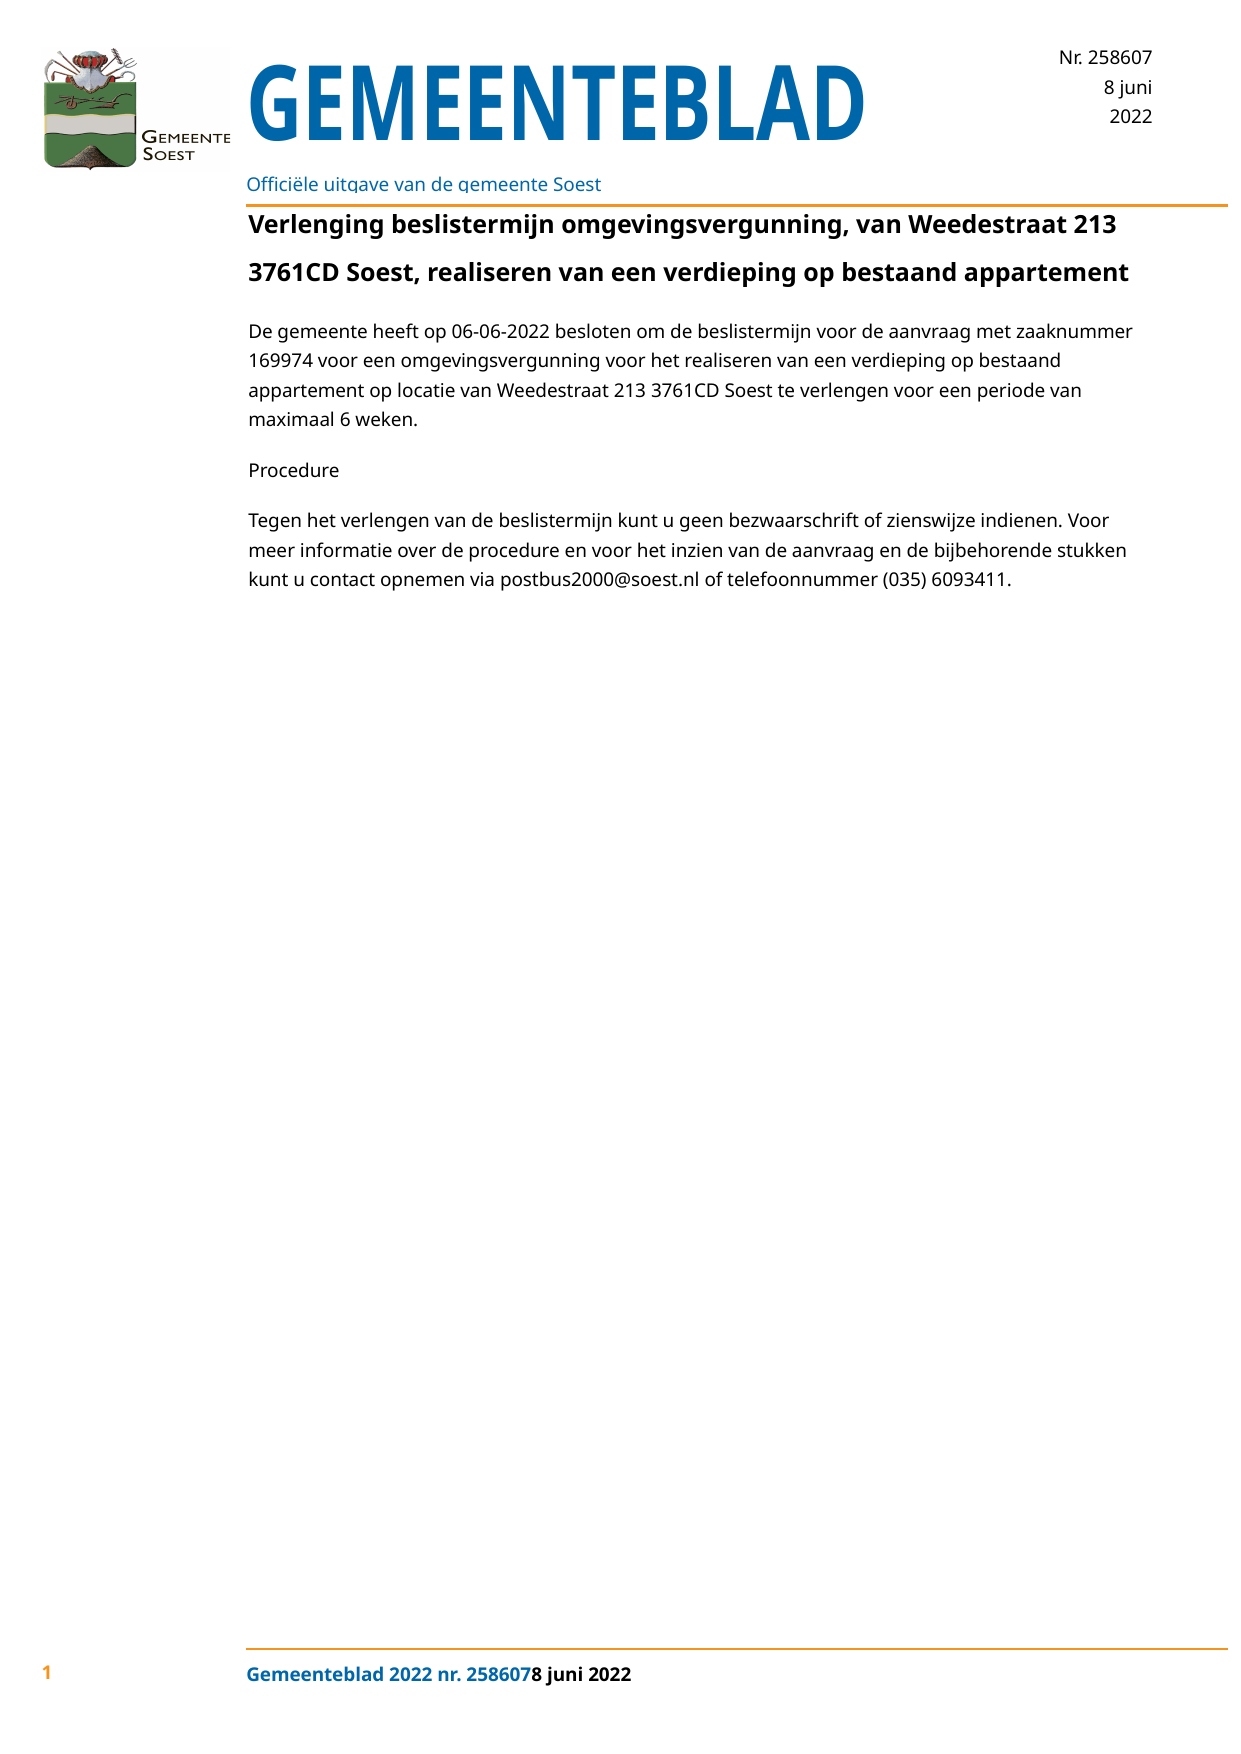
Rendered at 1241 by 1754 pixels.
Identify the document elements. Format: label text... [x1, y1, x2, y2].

picture [41, 47, 231, 172]
text Procedure [248, 457, 1152, 483]
text Tegen het verlengen van de beslistermijn kunt u geen bezwaarschrift of zienswijze indienen. Voor meer informatie over de procedure en voor het inzien van de aanvraag en de bijbehorende stukken kunt u contact opnemen via postbus2000@soest.nl of telefoonnummer (035) 6093411. [248, 507, 1152, 592]
text De gemeente heeft op 06-06-2022 besloten om de beslistermijn voor de aanvraag met zaaknummer 169974 voor een omgevingsvergunning voor het realiseren van een verdieping op bestaand appartement op locatie van Weedestraat 213 3761CD Soest te verlengen voor een periode van maximaal 6 weken. [248, 318, 1152, 432]
text Verlenging beslistermijn omgevingsvergunning, van Weedestraat 213 3761CD Soest, realiseren van een verdieping op bestaand appartement [248, 207, 1152, 288]
